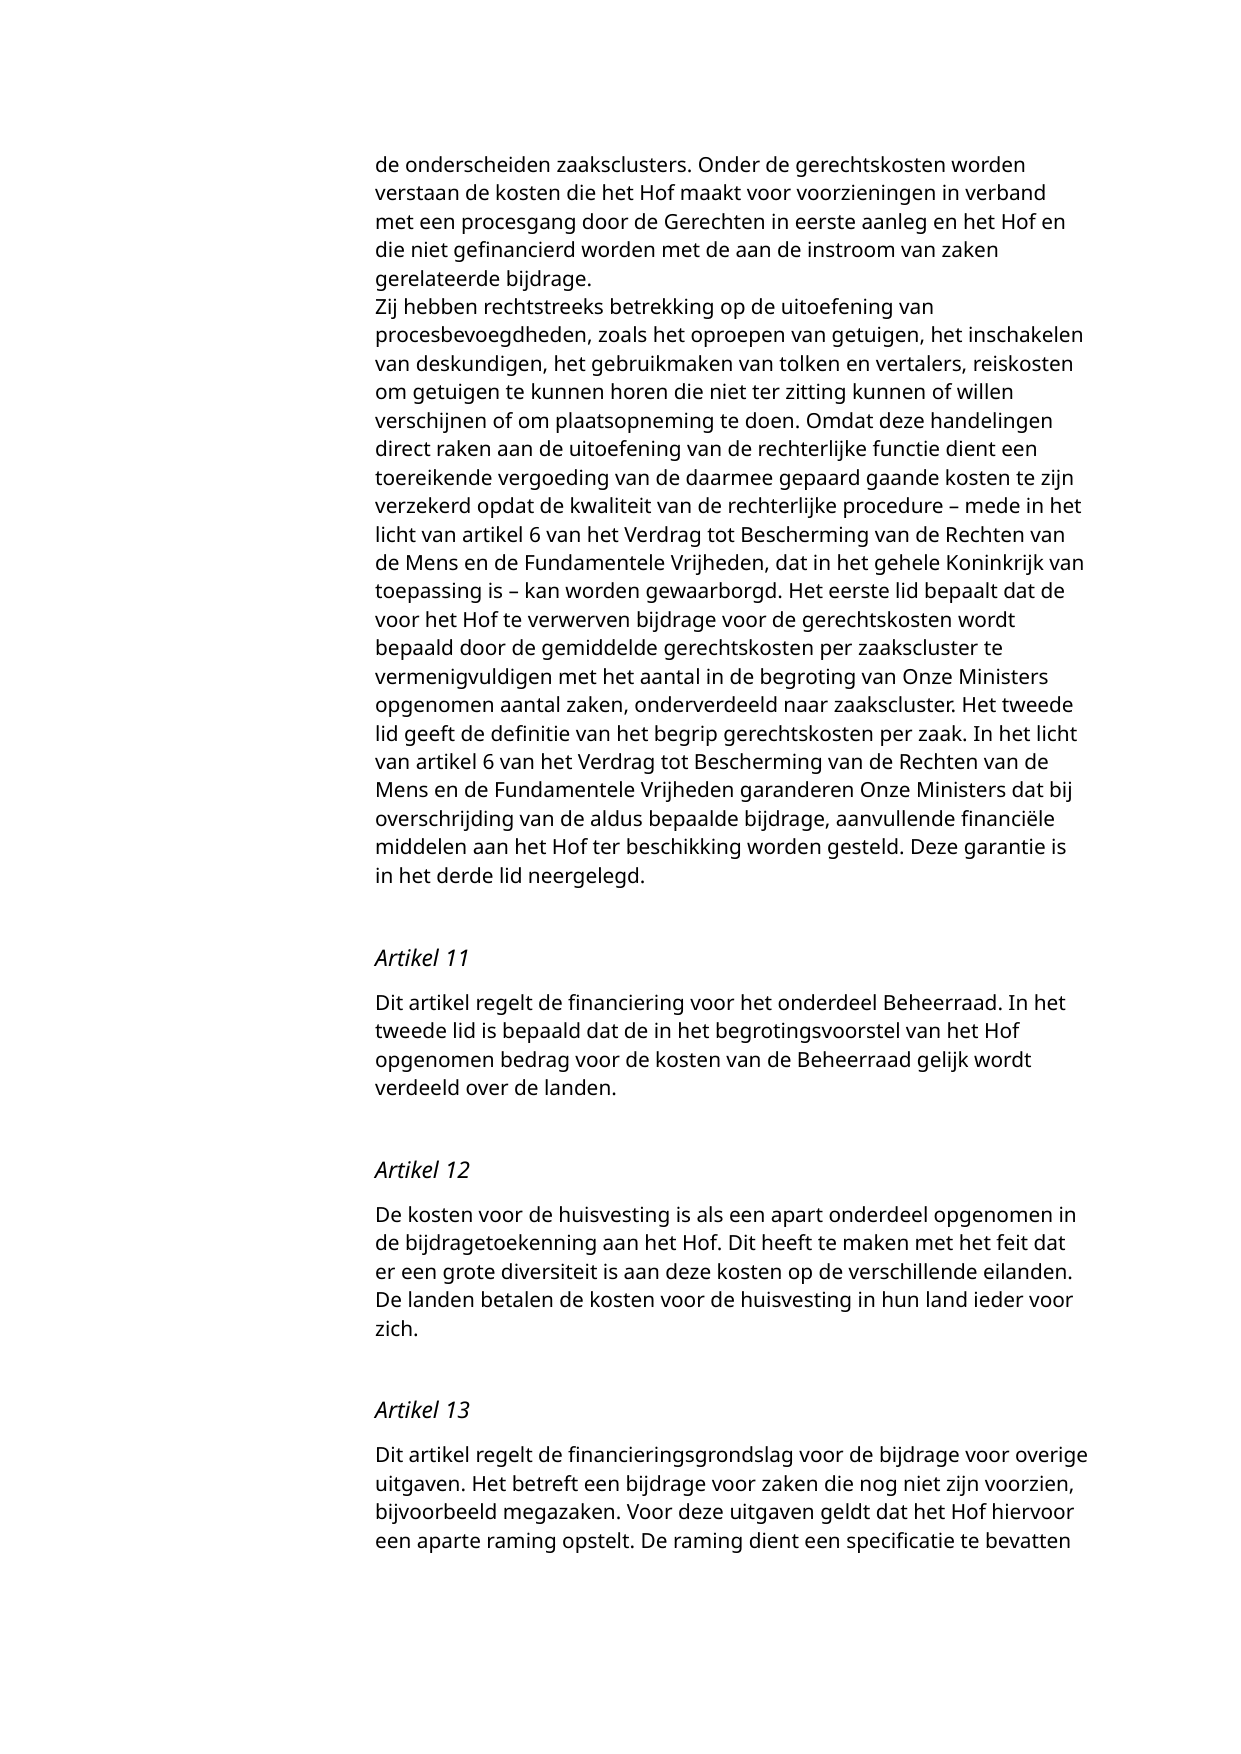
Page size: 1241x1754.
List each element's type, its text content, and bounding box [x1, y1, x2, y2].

text Dit artikel regelt de financieringsgrondslag voor de bijdrage voor overige uitgaven. Het betreft een bijdrage voor zaken die nog niet zijn voorzien, bijvoorbeeld megazaken. Voor deze uitgaven geldt dat het Hof hiervoor een aparte raming opstelt. De raming dient een specificatie te bevatten [375, 1441, 1090, 1554]
subtitle Artikel 11 [375, 942, 1090, 973]
text de onderscheiden zaaksclusters. Onder de gerechtskosten worden verstaan de kosten die het Hof maakt voor voorzieningen in verband met een procesgang door de Gerechten in eerste aanleg en het Hof en die niet gefinancierd worden met de aan de instroom van zaken gerelateerde bijdrage. [375, 150, 1090, 292]
subtitle Artikel 13 [375, 1394, 1090, 1426]
text Zij hebben rechtstreeks betrekking op de uitoefening van procesbevoegdheden, zoals het oproepen van getuigen, het inschakelen van deskundigen, het gebruikmaken van tolken en vertalers, reiskosten om getuigen te kunnen horen die niet ter zitting kunnen of willen verschijnen of om plaatsopneming te doen. Omdat deze handelingen direct raken aan de uitoefening van de rechterlijke functie dient een toereikende vergoeding van de daarmee gepaard gaande kosten te zijn verzekerd opdat de kwaliteit van de rechterlijke procedure – mede in het licht van artikel 6 van het Verdrag tot Bescherming van de Rechten van de Mens en de Fundamentele Vrijheden, dat in het gehele Koninkrijk van toepassing is – kan worden gewaarborgd. Het eerste lid bepaalt dat de voor het Hof te verwerven bijdrage voor de gerechtskosten wordt bepaald door de gemiddelde gerechtskosten per zaakscluster te vermenigvuldigen met het aantal in de begroting van Onze Ministers opgenomen aantal zaken, onderverdeeld naar zaakscluster. Het tweede lid geeft de definitie van het begrip gerechtskosten per zaak. In het licht van artikel 6 van het Verdrag tot Bescherming van de Rechten van de Mens en de Fundamentele Vrijheden garanderen Onze Ministers dat bij overschrijding van de aldus bepaalde bijdrage, aanvullende financiële middelen aan het Hof ter beschikking worden gesteld. Deze garantie is in het derde lid neergelegd. [375, 292, 1090, 889]
text De kosten voor de huisvesting is als een apart onderdeel opgenomen in de bijdragetoekenning aan het Hof. Dit heeft te maken met het feit dat er een grote diversiteit is aan deze kosten op de verschillende eilanden. De landen betalen de kosten voor de huisvesting in hun land ieder voor zich. [375, 1200, 1090, 1342]
text Dit artikel regelt de financiering voor het onderdeel Beheerraad. In het tweede lid is bepaald dat de in het begrotingsvoorstel van het Hof opgenomen bedrag voor de kosten van de Beheerraad gelijk wordt verdeeld over de landen. [375, 988, 1090, 1102]
subtitle Artikel 12 [375, 1154, 1090, 1185]
